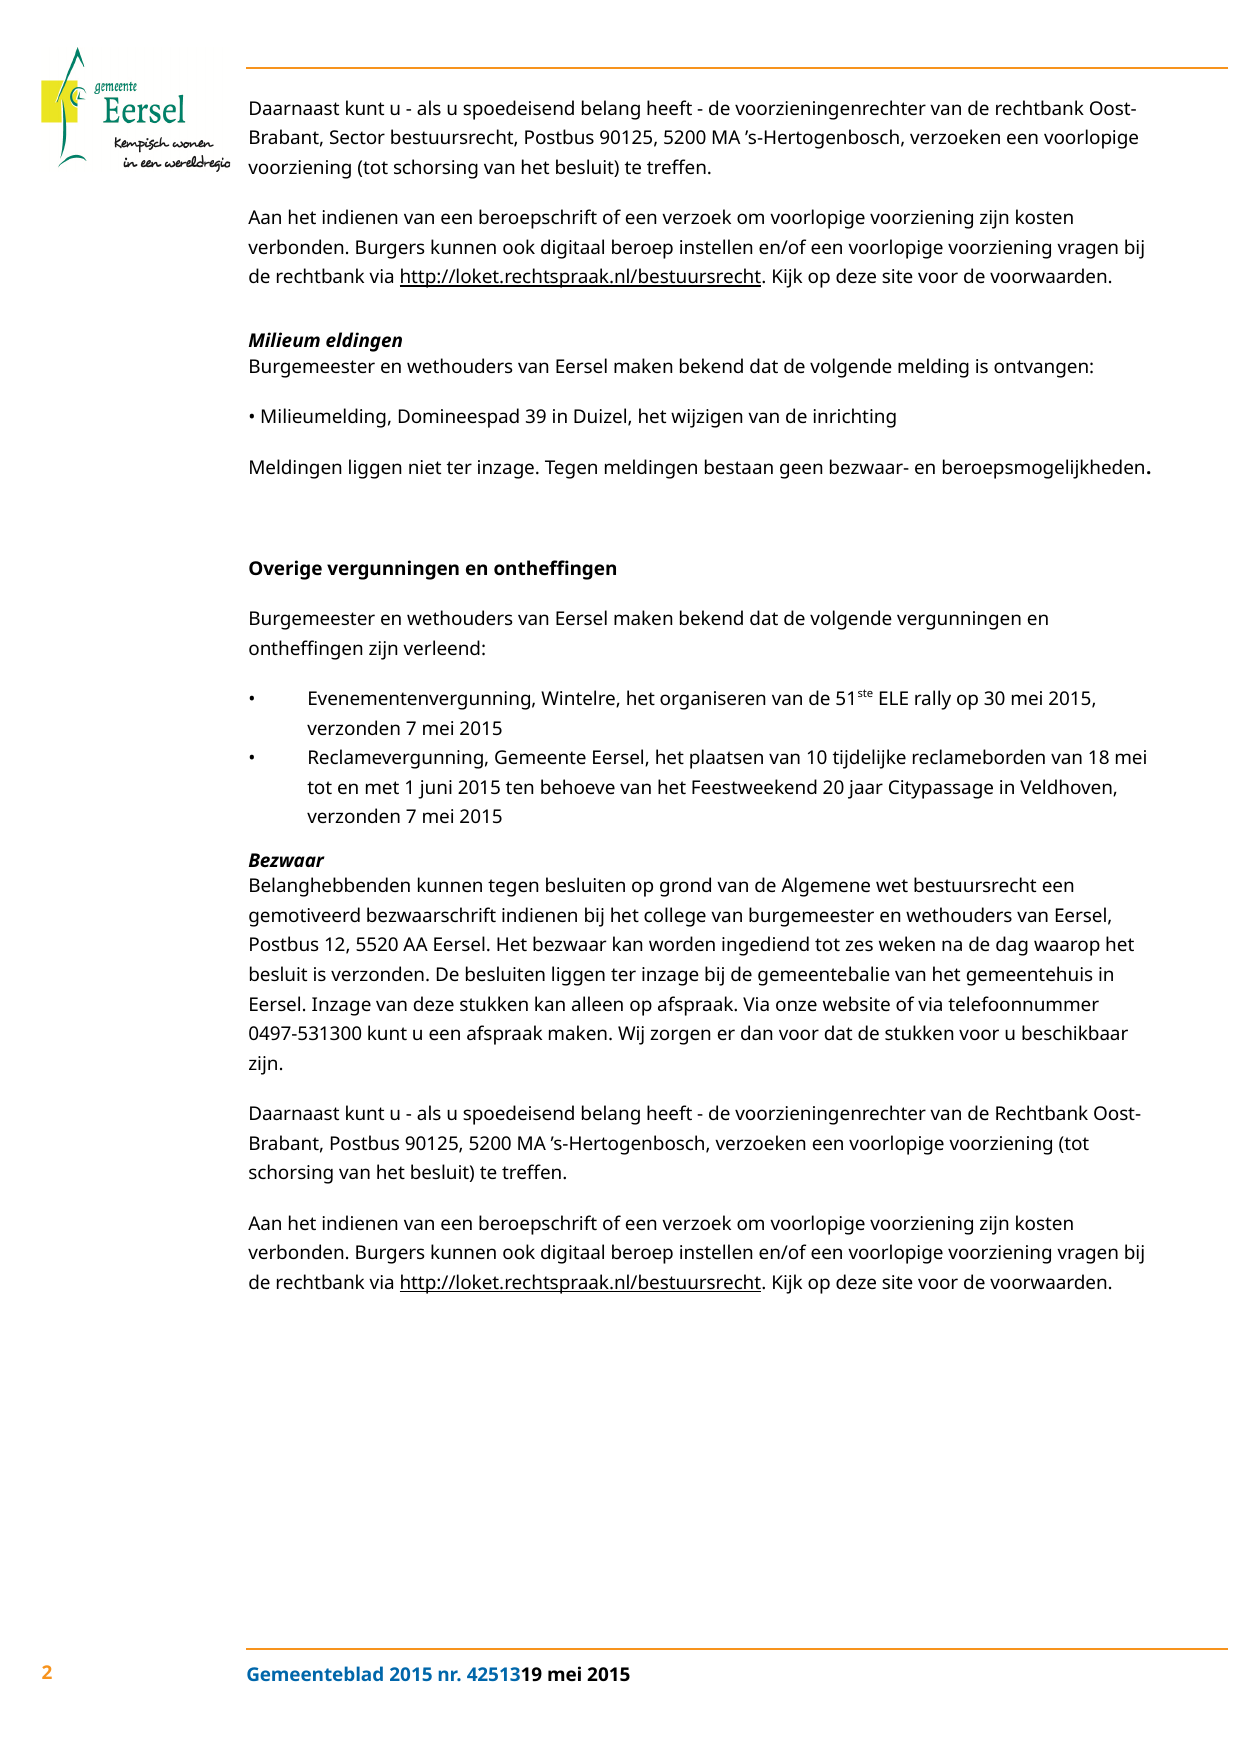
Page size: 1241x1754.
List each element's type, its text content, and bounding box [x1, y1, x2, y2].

text Burgemeester en wethouders van Eersel maken bekend dat de volgende vergunningen en ontheffingen zijn verleend: [248, 605, 1152, 661]
text Bezwaar [248, 847, 1152, 872]
text Meldingen liggen niet ter inzage. Tegen meldingen bestaan geen bezwaar- en beroepsmogelijkheden. [248, 454, 1152, 480]
list Reclamevergunning, Gemeente Eersel, het plaatsen van 10 tijdelijke reclameborden van 18 mei tot en met 1 juni 2015 ten behoeve van het Feestweekend 20 jaar Citypassage in Veldhoven, verzonden 7 mei 2015 [248, 744, 1152, 829]
text Aan het indienen van een beroepschrift of een verzoek om voorlopige voorziening zijn kosten verbonden. Burgers kunnen ook digitaal beroep instellen en/of een voorlopige voorziening vragen bij de rechtbank via http://loket.rechtspraak.nl/bestuursrecht. Kijk op deze site voor de voorwaarden. [248, 1210, 1152, 1295]
text Aan het indienen van een beroepschrift of een verzoek om voorlopige voorziening zijn kosten verbonden. Burgers kunnen ook digitaal beroep instellen en/of een voorlopige voorziening vragen bij de rechtbank via http://loket.rechtspraak.nl/bestuursrecht. Kijk op deze site voor de voorwaarden. [248, 204, 1152, 289]
text Daarnaast kunt u - als u spoedeisend belang heeft - de voorzieningenrechter van de Rechtbank Oost-Brabant, Postbus 90125, 5200 MA ’s-Hertogenbosch, verzoeken een voorlopige voorziening (tot schorsing van het besluit) te treffen. [248, 1100, 1152, 1185]
text Milieum eldingen [248, 327, 1152, 353]
text Burgemeester en wethouders van Eersel maken bekend dat de volgende melding is ontvangen: [248, 353, 1152, 379]
text Daarnaast kunt u - als u spoedeisend belang heeft - de voorzieningenrechter van de rechtbank Oost-Brabant, Sector bestuursrecht, Postbus 90125, 5200 MA ’s-Hertogenbosch, verzoeken een voorlopige voorziening (tot schorsing van het besluit) te treffen. [248, 95, 1152, 180]
list Evenementenvergunning, Wintelre, het organiseren van de 51ste ELE rally op 30 mei 2015, verzonden 7 mei 2015 [248, 685, 1152, 741]
text Overige vergunningen en ontheffingen [248, 555, 1152, 581]
text Belanghebbenden kunnen tegen besluiten op grond van de Algemene wet bestuursrecht een gemotiveerd bezwaarschrift indienen bij het college van burgemeester en wethouders van Eersel, Postbus 12, 5520 AA Eersel. Het bezwaar kan worden ingediend tot zes weken na de dag waarop het besluit is verzonden. De besluiten liggen ter inzage bij de gemeentebalie van het gemeentehuis in Eersel. Inzage van deze stukken kan alleen op afspraak. Via onze website of via telefoonnummer 0497-531300 kunt u een afspraak maken. Wij zorgen er dan voor dat de stukken voor u beschikbaar zijn. [248, 872, 1152, 1076]
text • Milieumelding, Domineespad 39 in Duizel, het wijzigen van de inrichting [248, 404, 1152, 429]
picture [41, 47, 231, 172]
